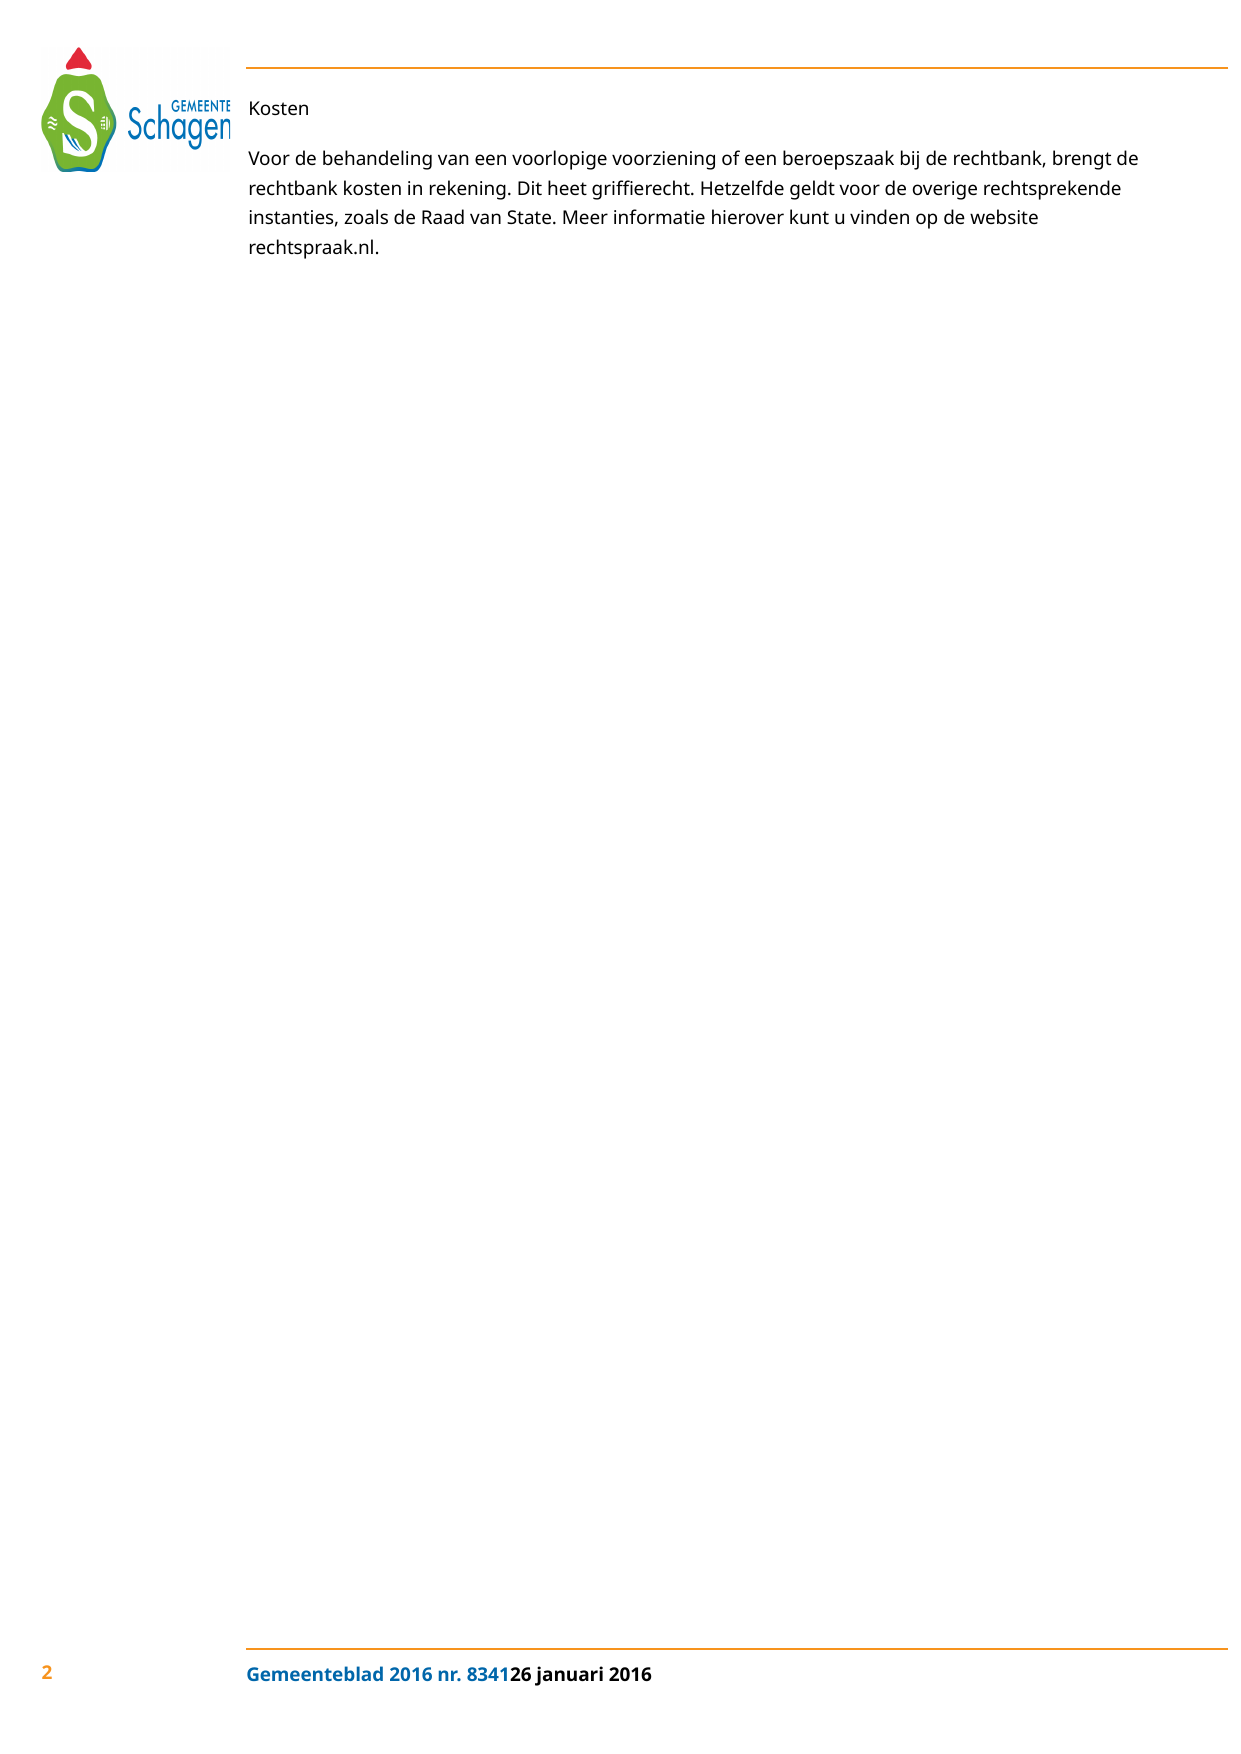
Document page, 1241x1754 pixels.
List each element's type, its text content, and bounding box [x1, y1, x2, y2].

picture [41, 47, 231, 172]
text Voor de behandeling van een voorlopige voorziening of een beroepszaak bij de rechtbank, brengt de rechtbank kosten in rekening. Dit heet griffierecht. Hetzelfde geldt voor de overige rechtsprekende instanties, zoals de Raad van State. Meer informatie hierover kunt u vinden op de website rechtspraak.nl. [248, 145, 1152, 260]
text Kosten [248, 95, 1152, 121]
